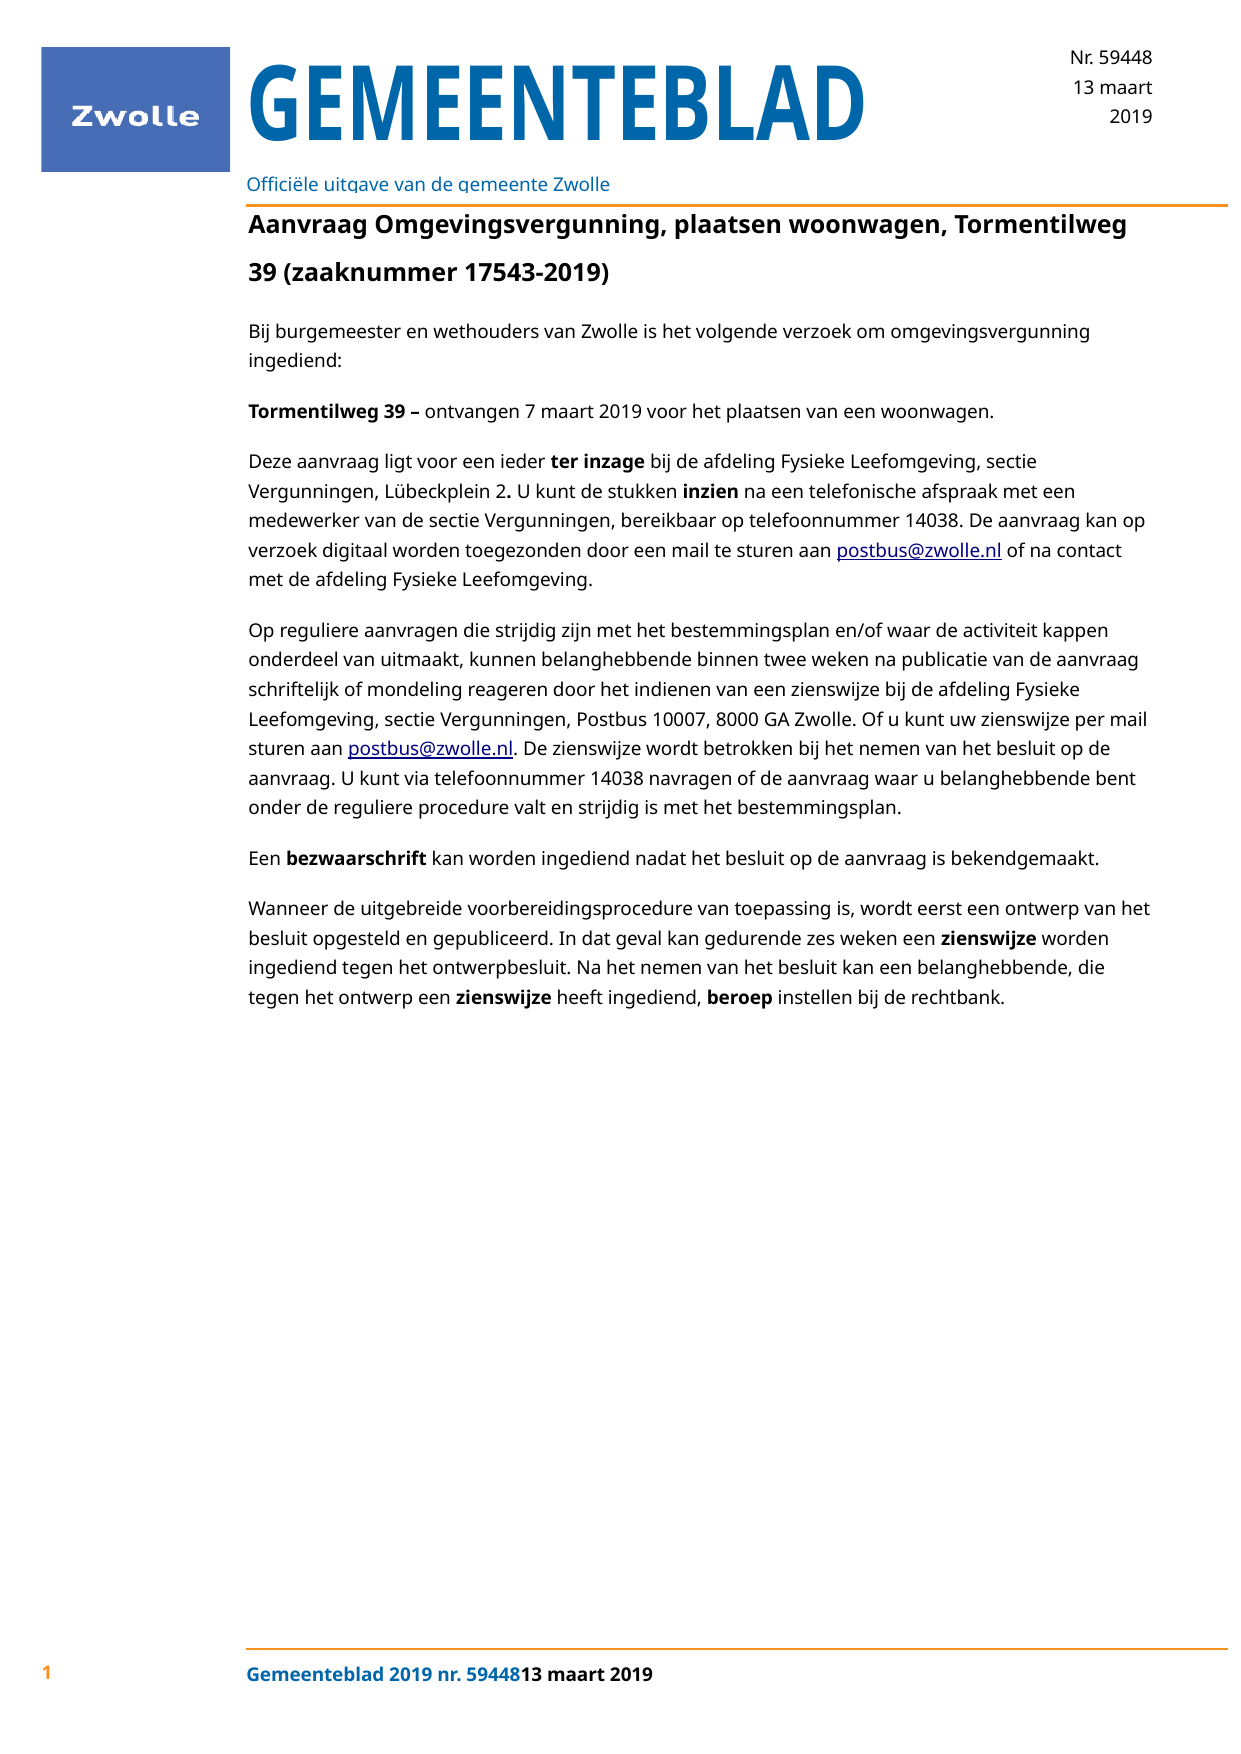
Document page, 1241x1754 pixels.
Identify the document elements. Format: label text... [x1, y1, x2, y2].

text Bij burgemeester en wethouders van Zwolle is het volgende verzoek om omgevingsvergunning ingediend: [248, 318, 1152, 373]
text Aanvraag Omgevingsvergunning, plaatsen woonwagen, Tormentilweg 39 (zaaknummer 17543-2019) [248, 207, 1152, 288]
text Deze aanvraag ligt voor een ieder ter inzage bij de afdeling Fysieke Leefomgeving, sectie Vergunningen, Lübeckplein 2. U kunt de stukken inzien na een telefonische afspraak met een medewerker van de sectie Vergunningen, bereikbaar op telefoonnummer 14038. De aanvraag kan op verzoek digitaal worden toegezonden door een mail te sturen aan postbus@zwolle.nl of na contact met de afdeling Fysieke Leefomgeving. [248, 448, 1152, 592]
text Op reguliere aanvragen die strijdig zijn met het bestemmingsplan en/of waar de activiteit kappen onderdeel van uitmaakt, kunnen belanghebbende binnen twee weken na publicatie van de aanvraag schriftelijk of mondeling reageren door het indienen van een zienswijze bij de afdeling Fysieke Leefomgeving, sectie Vergunningen, Postbus 10007, 8000 GA Zwolle. Of u kunt uw zienswijze per mail sturen aan postbus@zwolle.nl. De zienswijze wordt betrokken bij het nemen van het besluit op de aanvraag. U kunt via telefoonnummer 14038 navragen of de aanvraag waar u belanghebbende bent onder de reguliere procedure valt en strijdig is met het bestemmingsplan. [248, 617, 1152, 820]
picture [41, 47, 231, 172]
text Een bezwaarschrift kan worden ingediend nadat het besluit op de aanvraag is bekendgemaakt. [248, 845, 1152, 871]
text Tormentilweg 39 – ontvangen 7 maart 2019 voor het plaatsen van een woonwagen. [248, 398, 1152, 424]
text Wanneer de uitgebreide voorbereidingsprocedure van toepassing is, wordt eerst een ontwerp van het besluit opgesteld en gepubliceerd. In dat geval kan gedurende zes weken een zienswijze worden ingediend tegen het ontwerpbesluit. Na het nemen van het besluit kan een belanghebbende, die tegen het ontwerp een zienswijze heeft ingediend, beroep instellen bij de rechtbank. [248, 895, 1152, 1010]
